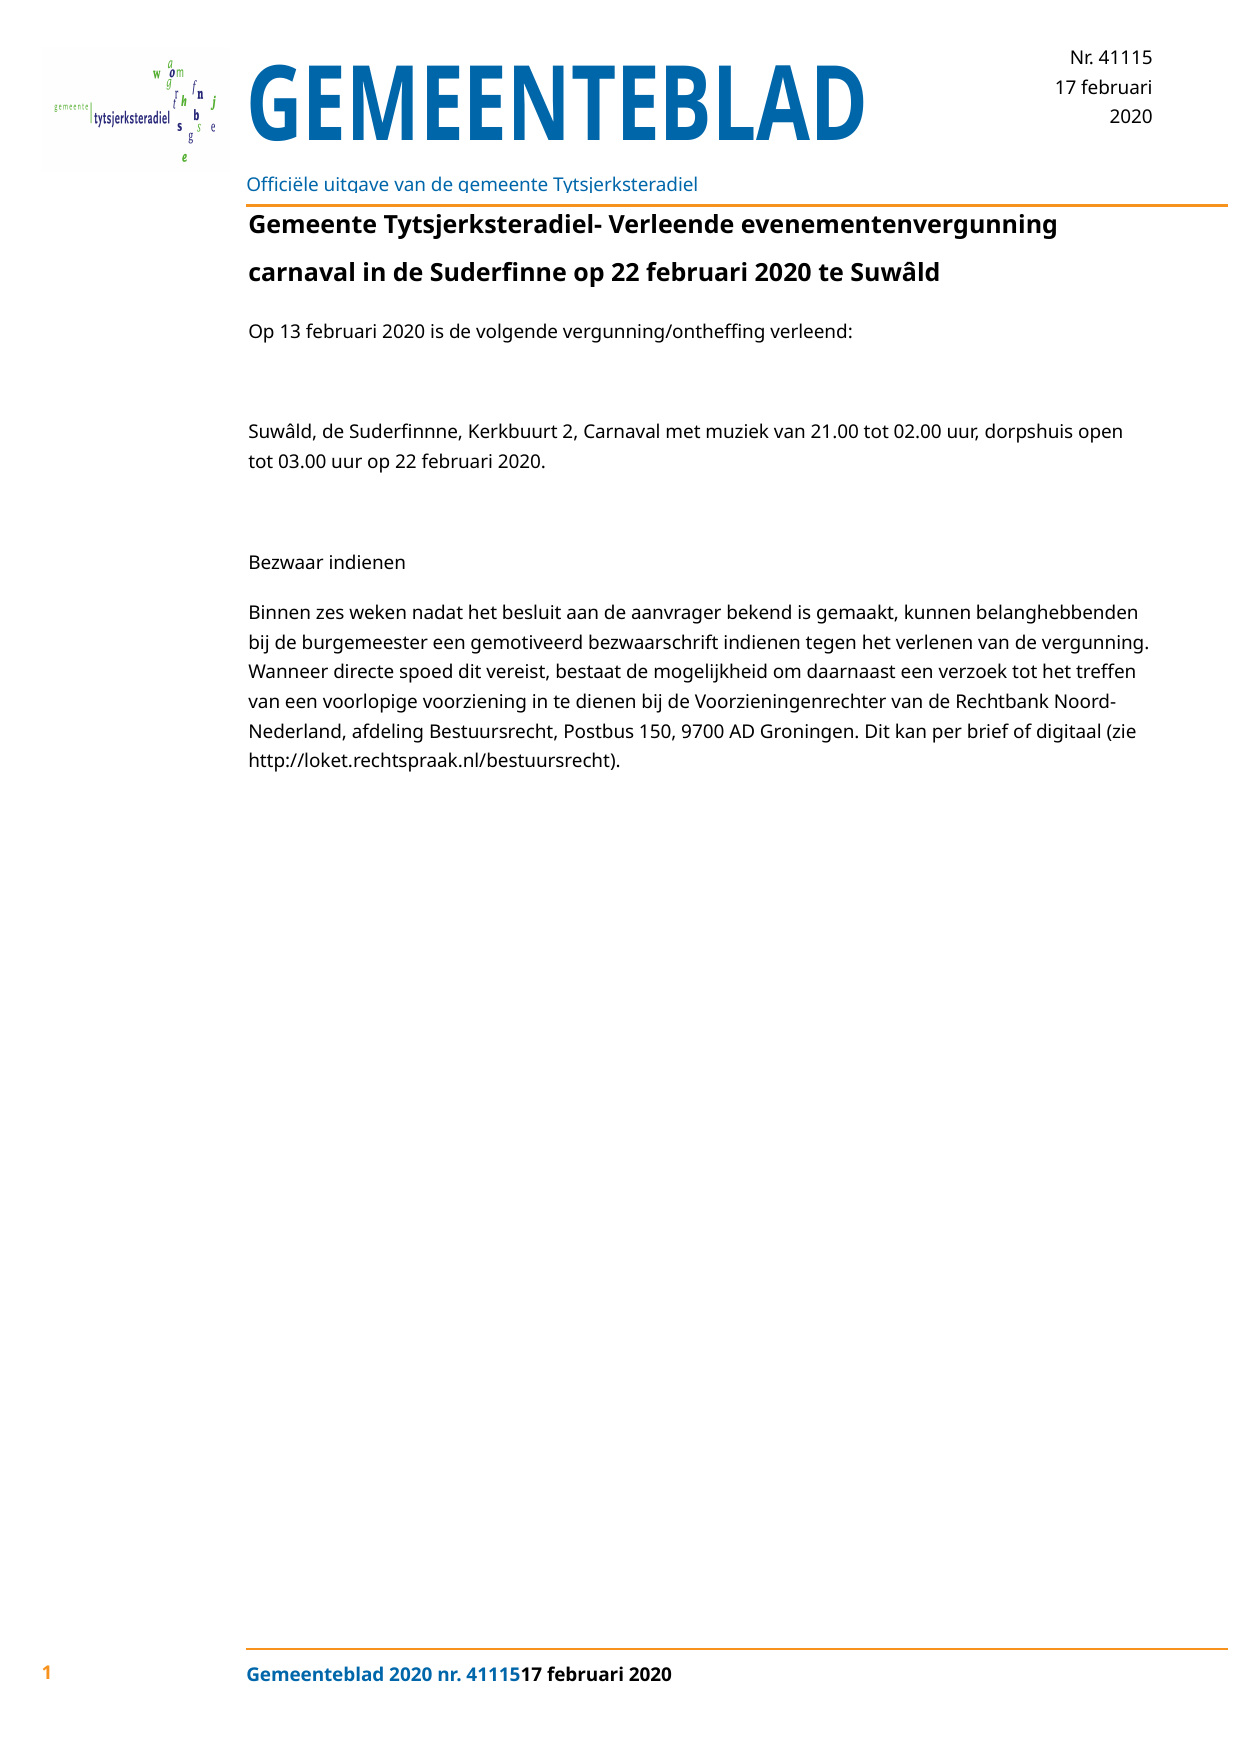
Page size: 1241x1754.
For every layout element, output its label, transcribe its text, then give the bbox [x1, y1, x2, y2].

text Gemeente Tytsjerksteradiel- Verleende evenementenvergunning carnaval in de Suderfinne op 22 februari 2020 te Suwâld [248, 207, 1152, 288]
text Op 13 februari 2020 is de volgende vergunning/ontheffing verleend: [248, 318, 1152, 344]
text Binnen zes weken nadat het besluit aan de aanvrager bekend is gemaakt, kunnen belanghebbenden bij de burgemeester een gemotiveerd bezwaarschrift indienen tegen het verlenen van de vergunning. Wanneer directe spoed dit vereist, bestaat de mogelijkheid om daarnaast een verzoek tot het treffen van een voorlopige voorziening in te dienen bij de Voorzieningenrechter van de Rechtbank Noord-Nederland, afdeling Bestuursrecht, Postbus 150, 9700 AD Groningen. Dit kan per brief of digitaal (zie http://loket.rechtspraak.nl/bestuursrecht). [248, 599, 1152, 773]
text Bezwaar indienen [248, 549, 1152, 575]
picture [41, 47, 231, 172]
text Suwâld, de Suderfinnne, Kerkbuurt 2, Carnaval met muziek van 21.00 tot 02.00 uur, dorpshuis open tot 03.00 uur op 22 februari 2020. [248, 419, 1152, 474]
